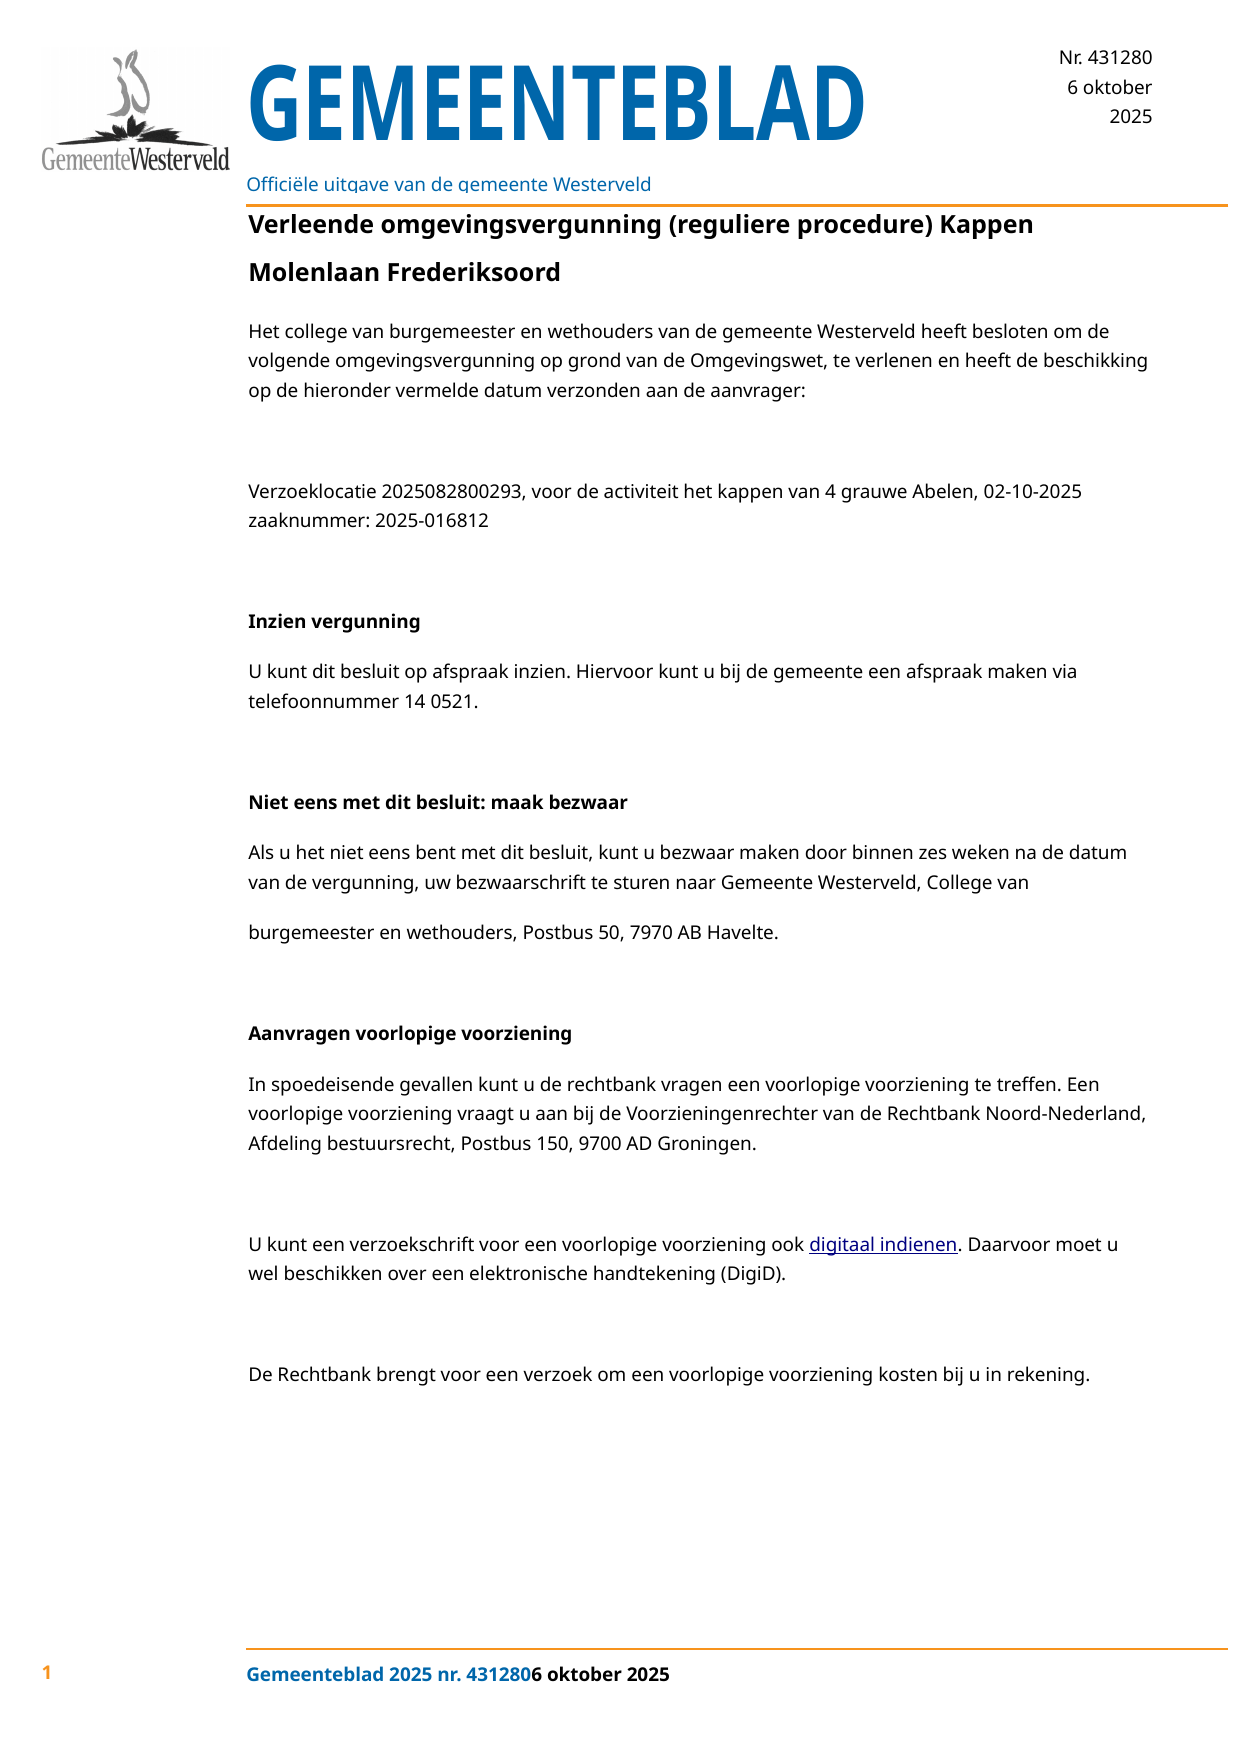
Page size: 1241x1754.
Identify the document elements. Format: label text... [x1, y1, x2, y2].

text burgemeester en wethouders, Postbus 50, 7970 AB Havelte. [248, 919, 1152, 945]
text De Rechtbank brengt voor een verzoek om een voorlopige voorziening kosten bij u in rekening. [248, 1361, 1152, 1387]
text Als u het niet eens bent met dit besluit, kunt u bezwaar maken door binnen zes weken na de datum van de vergunning, uw bezwaarschrift te sturen naar Gemeente Westerveld, College van [248, 839, 1152, 895]
text U kunt een verzoekschrift voor een voorlopige voorziening ook digitaal indienen. Daarvoor moet u wel beschikken over een elektronische handtekening (DigiD). [248, 1231, 1152, 1286]
picture [41, 47, 231, 172]
text Het college van burgemeester en wethouders van de gemeente Westerveld heeft besloten om de volgende omgevingsvergunning op grond van de Omgevingswet, te verlenen en heeft de beschikking op de hieronder vermelde datum verzonden aan de aanvrager: [248, 318, 1152, 403]
text U kunt dit besluit op afspraak inzien. Hiervoor kunt u bij de gemeente een afspraak maken via telefoonnummer 14 0521. [248, 659, 1152, 714]
text Aanvragen voorlopige voorziening [248, 1020, 1152, 1046]
text Inzien vergunning [248, 608, 1152, 634]
text Niet eens met dit besluit: maak bezwaar [248, 789, 1152, 815]
text Verleende omgevingsvergunning (reguliere procedure) Kappen Molenlaan Frederiksoord [248, 207, 1152, 288]
text Verzoeklocatie 2025082800293, voor de activiteit het kappen van 4 grauwe Abelen, 02-10-2025 zaaknummer: 2025-016812 [248, 478, 1152, 533]
text In spoedeisende gevallen kunt u de rechtbank vragen een voorlopige voorziening te treffen. Een voorlopige voorziening vraagt u aan bij de Voorzieningenrechter van de Rechtbank Noord-Nederland, Afdeling bestuursrecht, Postbus 150, 9700 AD Groningen. [248, 1071, 1152, 1156]
